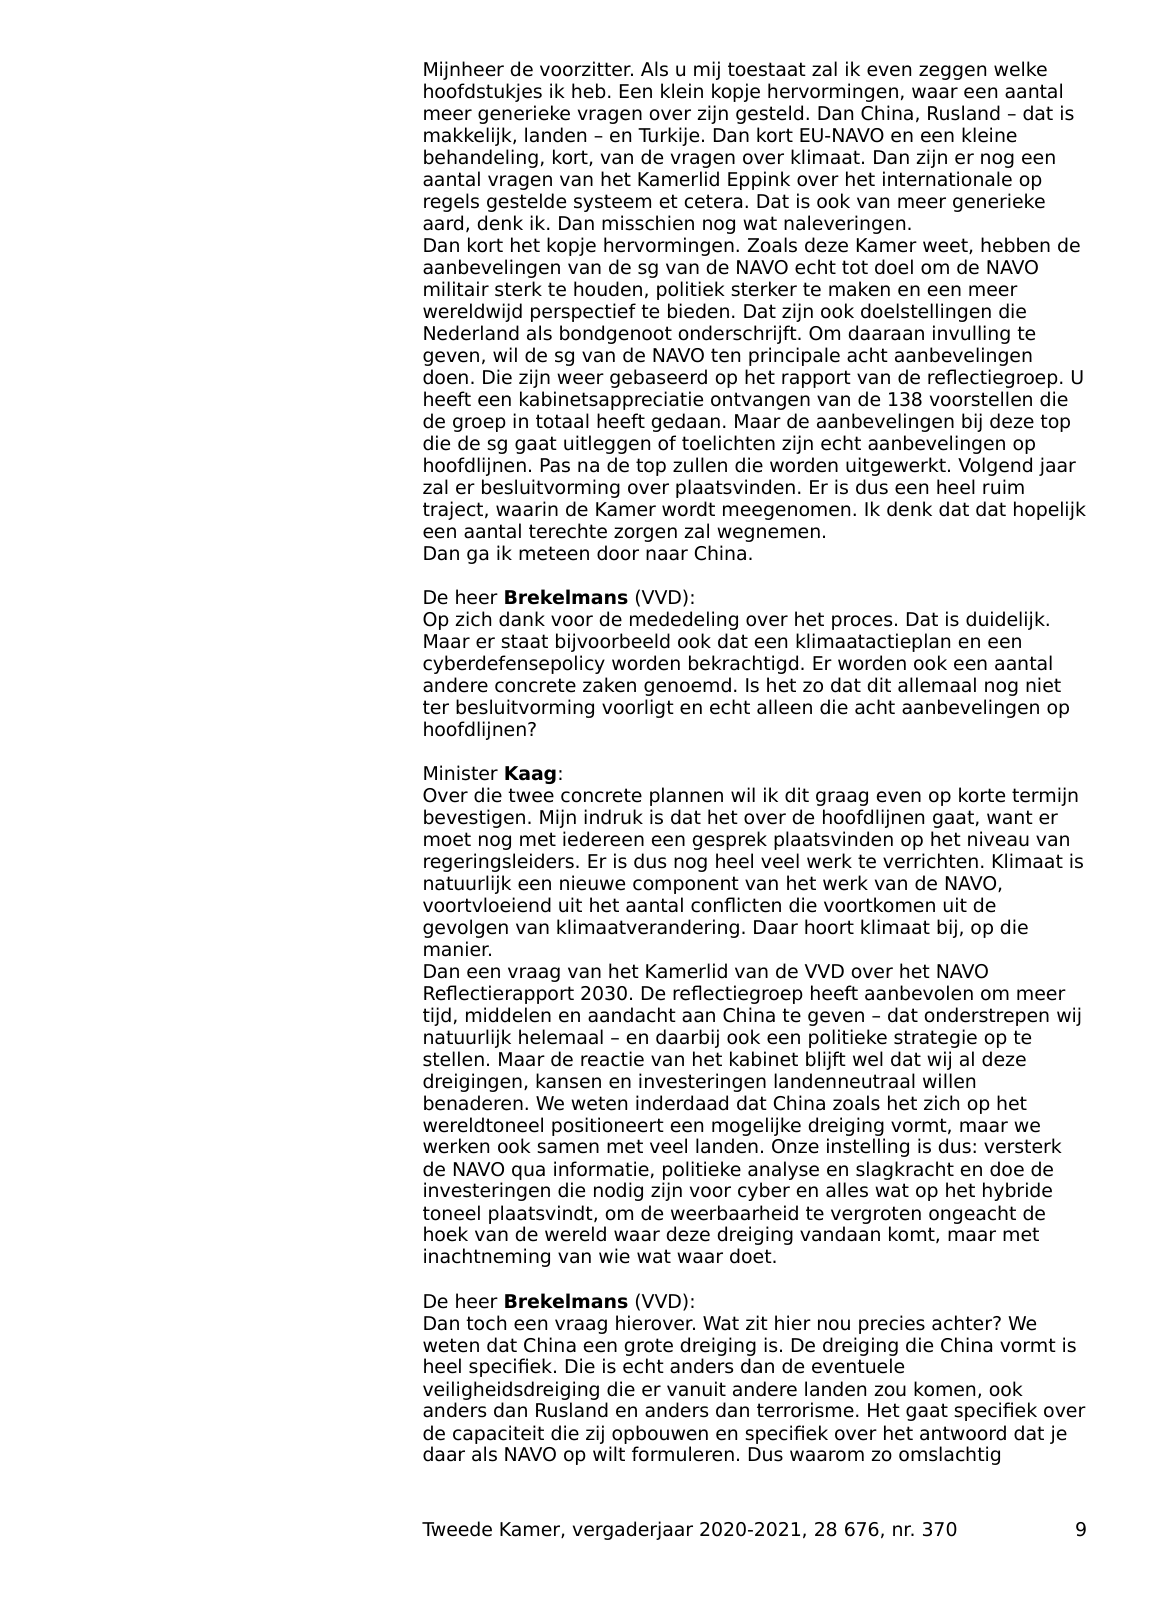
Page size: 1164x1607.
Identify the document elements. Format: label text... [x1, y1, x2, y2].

text Op zich dank voor de mededeling over het proces. Dat is duidelijk. Maar er staat bijvoorbeeld ook dat een klimaatactieplan en een cyberdefensepolicy worden bekrachtigd. Er worden ook een aantal andere concrete zaken genoemd. Is het zo dat dit allemaal nog niet ter besluitvorming voorligt en echt alleen die acht aanbevelingen op hoofdlijnen? [422, 609, 1087, 741]
text Over die twee concrete plannen wil ik dit graag even op korte termijn bevestigen. Mijn indruk is dat het over de hoofdlijnen gaat, want er moet nog met iedereen een gesprek plaatsvinden op het niveau van regeringsleiders. Er is dus nog heel veel werk te verrichten. Klimaat is natuurlijk een nieuwe component van het werk van de NAVO, voortvloeiend uit het aantal conflicten die voortkomen uit de gevolgen van klimaatverandering. Daar hoort klimaat bij, op die manier. [422, 785, 1087, 961]
text Mijnheer de voorzitter. Als u mij toestaat zal ik even zeggen welke hoofdstukjes ik heb. Een klein kopje hervormingen, waar een aantal meer generieke vragen over zijn gesteld. Dan China, Rusland – dat is makkelijk, landen – en Turkije. Dan kort EU-NAVO en een kleine behandeling, kort, van de vragen over klimaat. Dan zijn er nog een aantal vragen van het Kamerlid Eppink over het internationale op regels gestelde systeem et cetera. Dat is ook van meer generieke aard, denk ik. Dan misschien nog wat naleveringen. [422, 59, 1087, 235]
text Minister Kaag: [422, 763, 1087, 785]
text Dan een vraag van het Kamerlid van de VVD over het NAVO Reflectierapport 2030. De reflectiegroep heeft aanbevolen om meer tijd, middelen en aandacht aan China te geven – dat onderstrepen wij natuurlijk helemaal – en daarbij ook een politieke strategie op te stellen. Maar de reactie van het kabinet blijft wel dat wij al deze dreigingen, kansen en investeringen landenneutraal willen benaderen. We weten inderdaad dat China zoals het zich op het wereldtoneel positioneert een mogelijke dreiging vormt, maar we werken ook samen met veel landen. Onze instelling is dus: versterk de NAVO qua informatie, politieke analyse en slagkracht en doe de investeringen die nodig zijn voor cyber en alles wat op het hybride toneel plaatsvindt, om de weerbaarheid te vergroten ongeacht de hoek van de wereld waar deze dreiging vandaan komt, maar met inachtneming van wie wat waar doet. [422, 961, 1087, 1268]
text Dan ga ik meteen door naar China. [422, 543, 1087, 564]
text Dan toch een vraag hierover. Wat zit hier nou precies achter? We weten dat China een grote dreiging is. De dreiging die China vormt is heel specifiek. Die is echt anders dan de eventuele veiligheidsdreiging die er vanuit andere landen zou komen, ook anders dan Rusland en anders dan terrorisme. Het gaat specifiek over de capaciteit die zij opbouwen en specifiek over het antwoord dat je daar als NAVO op wilt formuleren. Dus waarom zo omslachtig [422, 1312, 1087, 1466]
text De heer Brekelmans (VVD): [422, 587, 1087, 609]
text De heer Brekelmans (VVD): [422, 1291, 1087, 1312]
text Dan kort het kopje hervormingen. Zoals deze Kamer weet, hebben de aanbevelingen van de sg van de NAVO echt tot doel om de NAVO militair sterk te houden, politiek sterker te maken en een meer wereldwijd perspectief te bieden. Dat zijn ook doelstellingen die Nederland als bondgenoot onderschrijft. Om daaraan invulling te geven, wil de sg van de NAVO ten principale acht aanbevelingen doen. Die zijn weer gebaseerd op het rapport van de reflectiegroep. U heeft een kabinetsappreciatie ontvangen van de 138 voorstellen die de groep in totaal heeft gedaan. Maar de aanbevelingen bij deze top die de sg gaat uitleggen of toelichten zijn echt aanbevelingen op hoofdlijnen. Pas na de top zullen die worden uitgewerkt. Volgend jaar zal er besluitvorming over plaatsvinden. Er is dus een heel ruim traject, waarin de Kamer wordt meegenomen. Ik denk dat dat hopelijk een aantal terechte zorgen zal wegnemen. [422, 235, 1087, 543]
